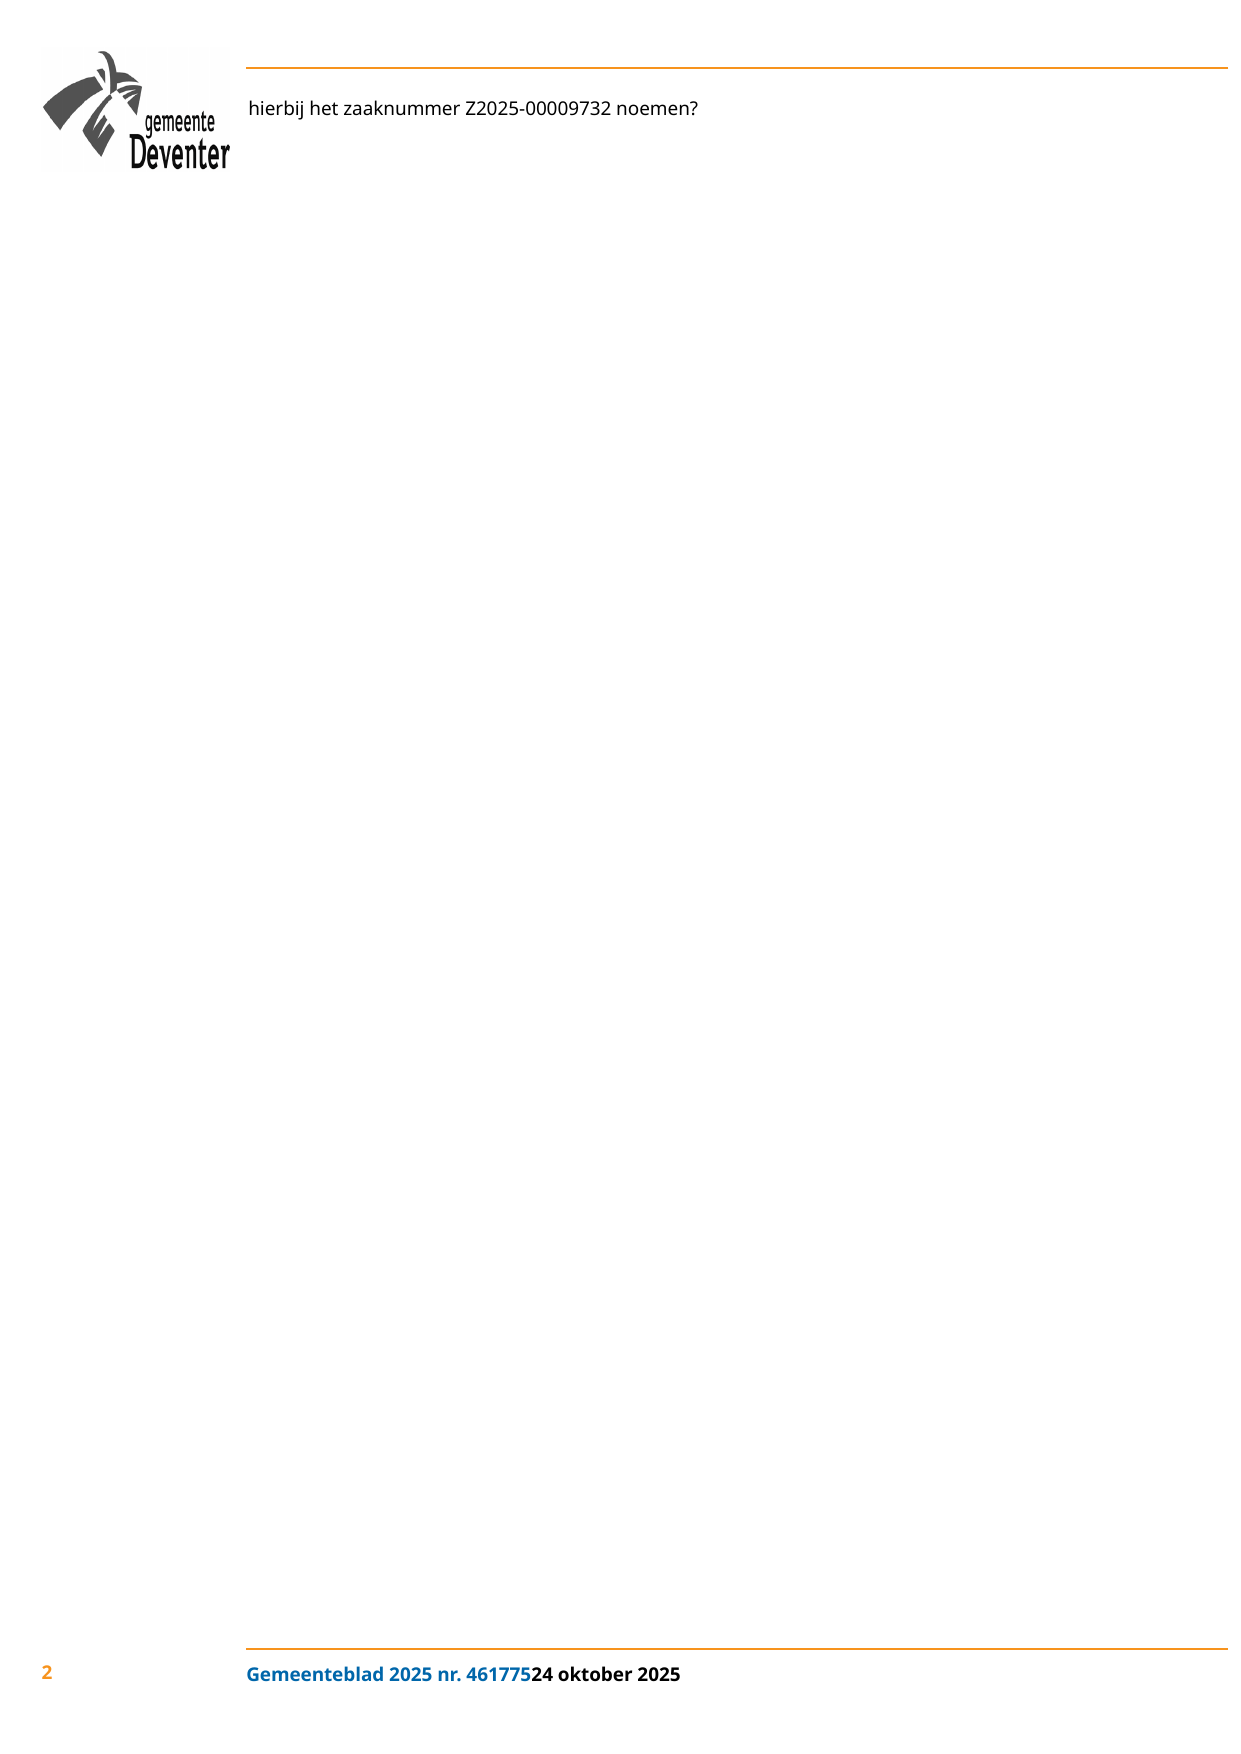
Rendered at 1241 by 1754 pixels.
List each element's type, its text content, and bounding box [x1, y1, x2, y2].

picture [41, 47, 231, 172]
text hierbij het zaaknummer Z2025-00009732 noemen? [248, 95, 1152, 121]
